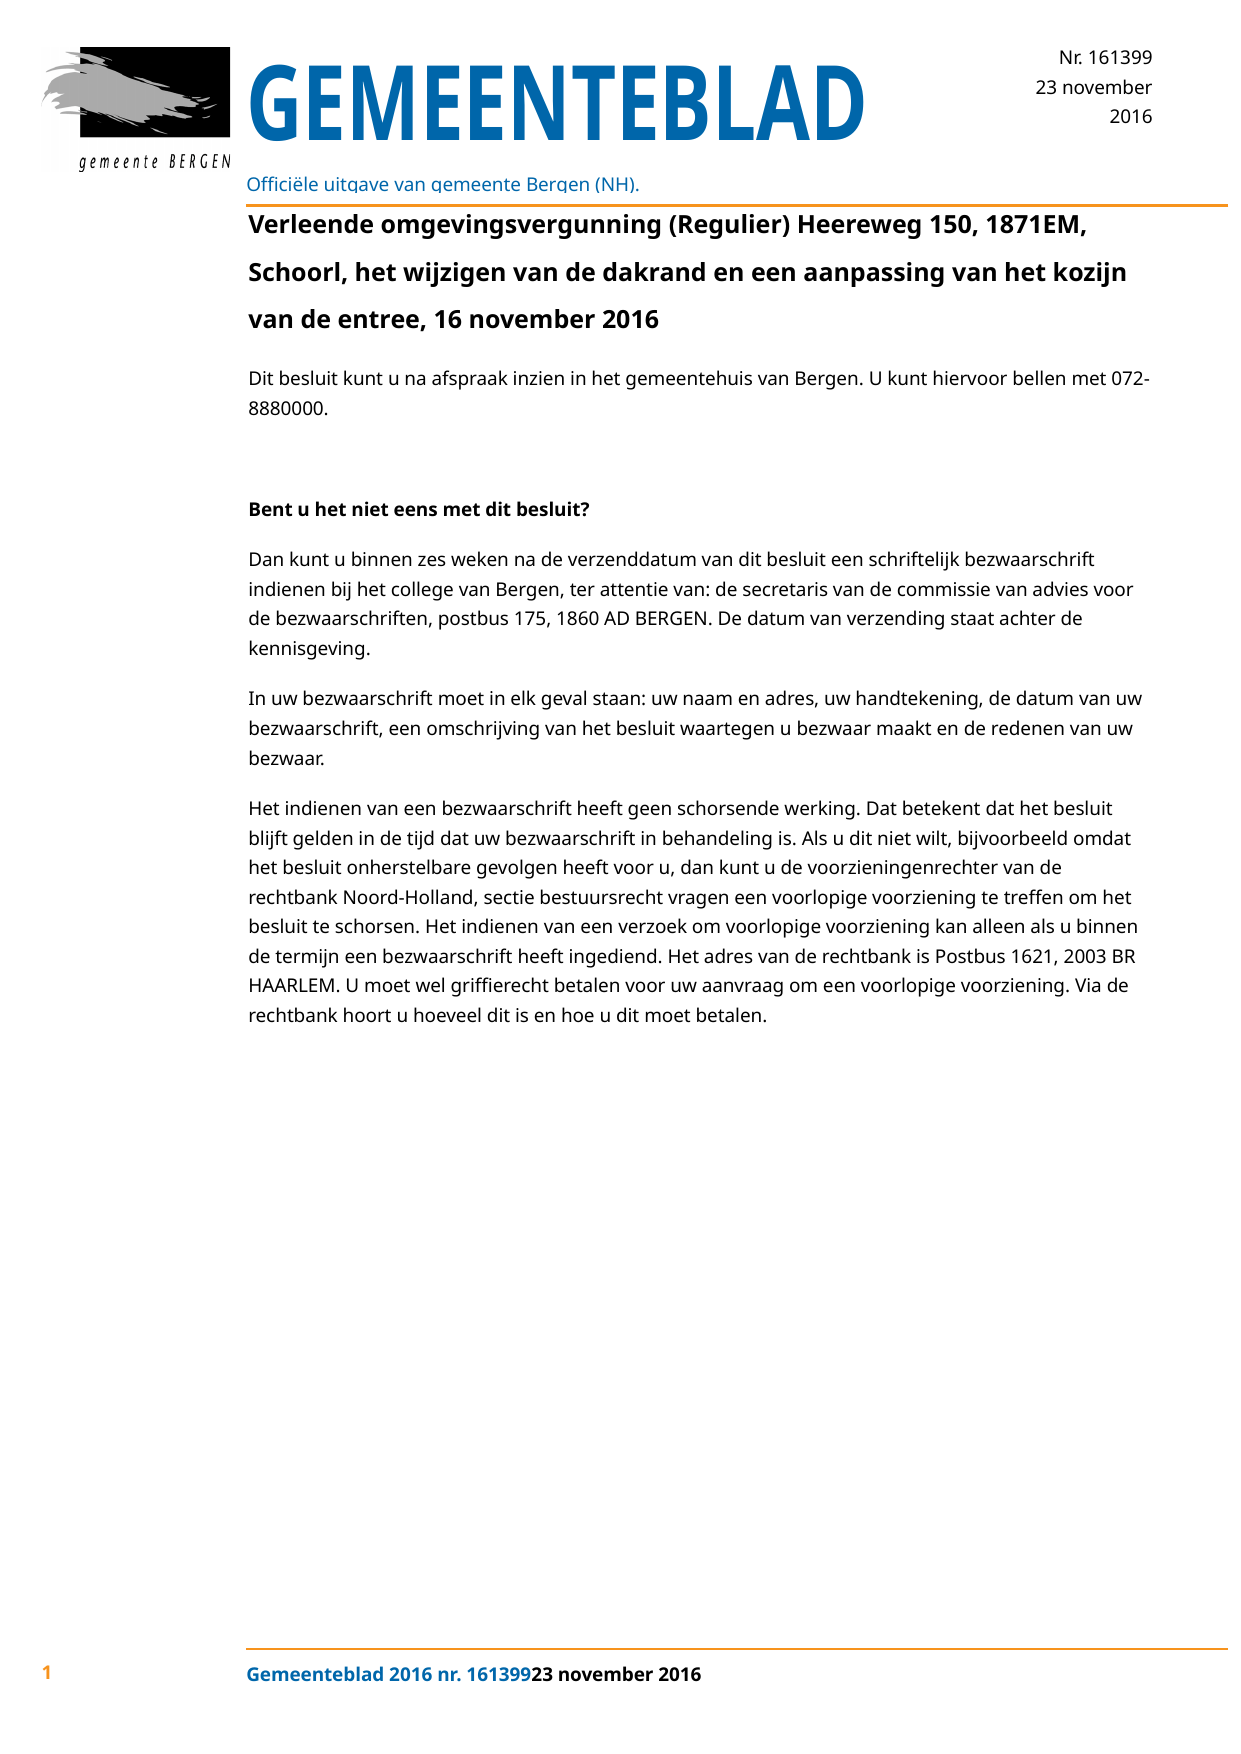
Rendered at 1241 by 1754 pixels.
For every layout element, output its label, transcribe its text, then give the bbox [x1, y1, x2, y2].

text Het indienen van een bezwaarschrift heeft geen schorsende werking. Dat betekent dat het besluit blijft gelden in de tijd dat uw bezwaarschrift in behandeling is. Als u dit niet wilt, bijvoorbeeld omdat het besluit onherstelbare gevolgen heeft voor u, dan kunt u de voorzieningenrechter van de rechtbank Noord-Holland, sectie bestuursrecht vragen een voorlopige voorziening te treffen om het besluit te schorsen. Het indienen van een verzoek om voorlopige voorziening kan alleen als u binnen de termijn een bezwaarschrift heeft ingediend. Het adres van de rechtbank is Postbus 1621, 2003 BR HAARLEM. U moet wel griffierecht betalen voor uw aanvraag om een voorlopige voorziening. Via de rechtbank hoort u hoeveel dit is en hoe u dit moet betalen. [248, 795, 1152, 1028]
text Dan kunt u binnen zes weken na de verzenddatum van dit besluit een schriftelijk bezwaarschrift indienen bij het college van Bergen, ter attentie van: de secretaris van de commissie van advies voor de bezwaarschriften, postbus 175, 1860 AD BERGEN. De datum van verzending staat achter de kennisgeving. [248, 546, 1152, 661]
text Verleende omgevingsvergunning (Regulier) Heereweg 150, 1871EM, Schoorl, het wijzigen van de dakrand en een aanpassing van het kozijn van de entree, 16 november 2016 [248, 207, 1152, 336]
text In uw bezwaarschrift moet in elk geval staan: uw naam en adres, uw handtekening, de datum van uw bezwaarschrift, een omschrijving van het besluit waartegen u bezwaar maakt en de redenen van uw bezwaar. [248, 686, 1152, 770]
picture [41, 47, 231, 172]
text Dit besluit kunt u na afspraak inzien in het gemeentehuis van Bergen. U kunt hiervoor bellen met 072-8880000. [248, 366, 1152, 421]
text Bent u het niet eens met dit besluit? [248, 496, 1152, 522]
